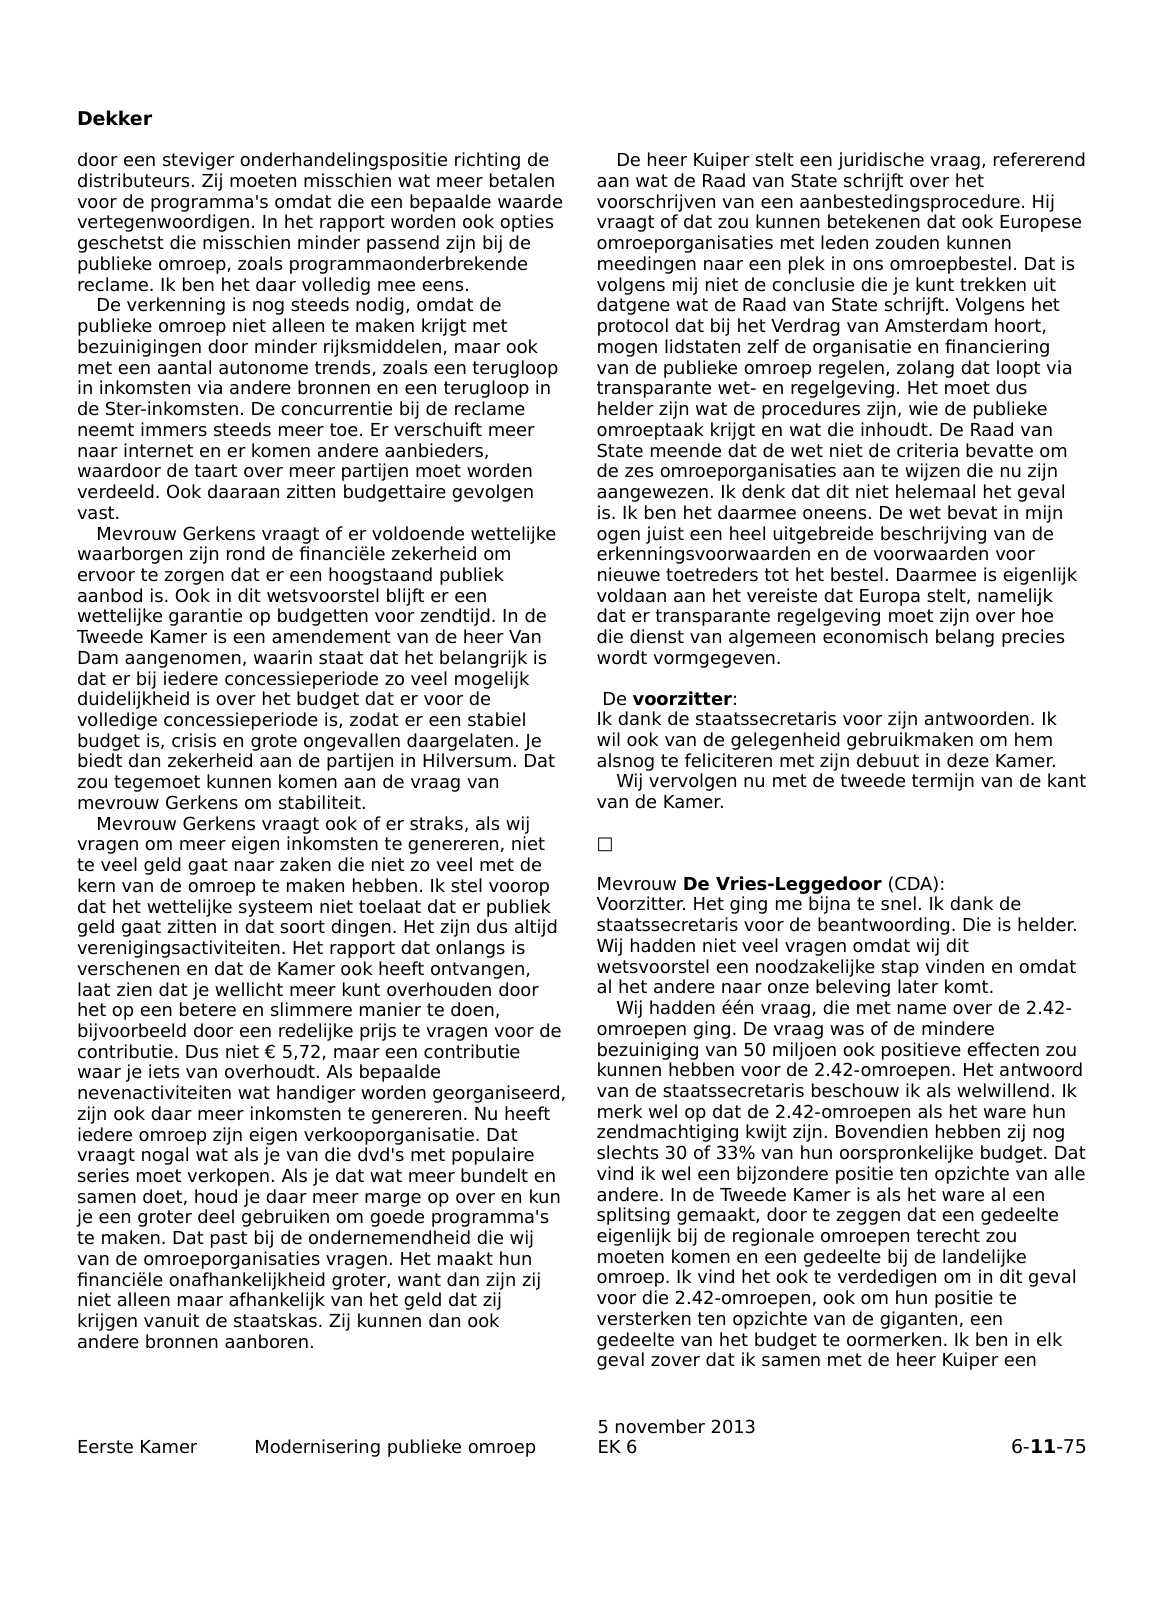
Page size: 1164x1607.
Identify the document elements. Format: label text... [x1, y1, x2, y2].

text Wij hadden één vraag, die met name over de 2.42-omroepen ging. De vraag was of de mindere bezuiniging van 50 miljoen ook positieve effecten zou kunnen hebben voor de 2.42-omroepen. Het antwoord van de staatssecretaris beschouw ik als welwillend. Ik merk wel op dat de 2.42-omroepen als het ware hun zendmachtiging kwijt zijn. Bovendien hebben zij nog slechts 30 of 33% van hun oorspronkelijke budget. Dat vind ik wel een bijzondere positie ten opzichte van alle andere. In de Tweede Kamer is als het ware al een splitsing gemaakt, door te zeggen dat een gedeelte eigenlijk bij de regionale omroepen terecht zou moeten komen en een gedeelte bij de landelijke omroep. Ik vind het ook te verdedigen om in dit geval voor die 2.42-omroepen, ook om hun positie te versterken ten opzichte van de giganten, een gedeelte van het budget te oormerken. Ik ben in elk geval zover dat ik samen met de heer Kuiper een [596, 998, 1087, 1371]
text De voorzitter: [596, 688, 1087, 709]
text Ik dank de staatssecretaris voor zijn antwoorden. Ik wil ook van de gelegenheid gebruikmaken om hem alsnog te feliciteren met zijn debuut in deze Kamer. [596, 709, 1087, 771]
text Voorzitter. Het ging me bijna te snel. Ik dank de staatssecretaris voor de beantwoording. Die is helder. Wij hadden niet veel vragen omdat wij dit wetsvoorstel een noodzakelijke stap vinden en omdat al het andere naar onze beleving later komt. [596, 894, 1087, 998]
text Wij vervolgen nu met de tweede termijn van de kant van de Kamer. [596, 771, 1087, 813]
text Mevrouw Gerkens vraagt ook of er straks, als wij vragen om meer eigen inkomsten te genereren, niet te veel geld gaat naar zaken die niet zo veel met de kern van de omroep te maken hebben. Ik stel voorop dat het wettelijke systeem niet toelaat dat er publiek geld gaat zitten in dat soort dingen. Het zijn dus altijd verenigingsactiviteiten. Het rapport dat onlangs is verschenen en dat de Kamer ook heeft ontvangen, laat zien dat je wellicht meer kunt overhouden door het op een betere en slimmere manier te doen, bijvoorbeeld door een redelijke prijs te vragen voor de contributie. Dus niet € 5,72, maar een contributie waar je iets van overhoudt. Als bepaalde nevenactiviteiten wat handiger worden georganiseerd, zijn ook daar meer inkomsten te genereren. Nu heeft iedere omroep zijn eigen verkooporganisatie. Dat vraagt nogal wat als je van die dvd's met populaire series moet verkopen. Als je dat wat meer bundelt en samen doet, houd je daar meer marge op over en kun je een groter deel gebruiken om goede programma's te maken. Dat past bij de ondernemendheid die wij van de omroeporganisaties vragen. Het maakt hun financiële onafhankelijkheid groter, want dan zijn zij niet alleen maar afhankelijk van het geld dat zij krijgen vanuit de staatskas. Zij kunnen dan ook andere bronnen aanboren. [77, 813, 567, 1352]
text Mevrouw De Vries-Leggedoor (CDA): [596, 873, 1087, 894]
text door een steviger onderhandelingspositie richting de distributeurs. Zij moeten misschien wat meer betalen voor de programma's omdat die een bepaalde waarde vertegenwoordigen. In het rapport worden ook opties geschetst die misschien minder passend zijn bij de publieke omroep, zoals programmaonderbrekende reclame. Ik ben het daar volledig mee eens. [77, 150, 567, 295]
text □ [596, 833, 1087, 853]
text De heer Kuiper stelt een juridische vraag, refererend aan wat de Raad van State schrijft over het voorschrijven van een aanbestedingsprocedure. Hij vraagt of dat zou kunnen betekenen dat ook Europese omroeporganisaties met leden zouden kunnen meedingen naar een plek in ons omroepbestel. Dat is volgens mij niet de conclusie die je kunt trekken uit datgene wat de Raad van State schrijft. Volgens het protocol dat bij het Verdrag van Amsterdam hoort, mogen lidstaten zelf de organisatie en financiering van de publieke omroep regelen, zolang dat loopt via transparante wet- en regelgeving. Het moet dus helder zijn wat de procedures zijn, wie de publieke omroeptaak krijgt en wat die inhoudt. De Raad van State meende dat de wet niet de criteria bevatte om de zes omroeporganisaties aan te wijzen die nu zijn aangewezen. Ik denk dat dit niet helemaal het geval is. Ik ben het daarmee oneens. De wet bevat in mijn ogen juist een heel uitgebreide beschrijving van de erkenningsvoorwaarden en de voorwaarden voor nieuwe toetreders tot het bestel. Daarmee is eigenlijk voldaan aan het vereiste dat Europa stelt, namelijk dat er transparante regelgeving moet zijn over hoe die dienst van algemeen economisch belang precies wordt vormgegeven. [596, 150, 1087, 668]
text Mevrouw Gerkens vraagt of er voldoende wettelijke waarborgen zijn rond de financiële zekerheid om ervoor te zorgen dat er een hoogstaand publiek aanbod is. Ook in dit wetsvoorstel blijft er een wettelijke garantie op budgetten voor zendtijd. In de Tweede Kamer is een amendement van de heer Van Dam aangenomen, waarin staat dat het belangrijk is dat er bij iedere concessieperiode zo veel mogelijk duidelijkheid is over het budget dat er voor de volledige concessieperiode is, zodat er een stabiel budget is, crisis en grote ongevallen daargelaten. Je biedt dan zekerheid aan de partijen in Hilversum. Dat zou tegemoet kunnen komen aan de vraag van mevrouw Gerkens om stabiliteit. [77, 523, 567, 813]
text De verkenning is nog steeds nodig, omdat de publieke omroep niet alleen te maken krijgt met bezuinigingen door minder rijksmiddelen, maar ook met een aantal autonome trends, zoals een terugloop in inkomsten via andere bronnen en een terugloop in de Ster-inkomsten. De concurrentie bij de reclame neemt immers steeds meer toe. Er verschuift meer naar internet en er komen andere aanbieders, waardoor de taart over meer partijen moet worden verdeeld. Ook daaraan zitten budgettaire gevolgen vast. [77, 295, 567, 523]
